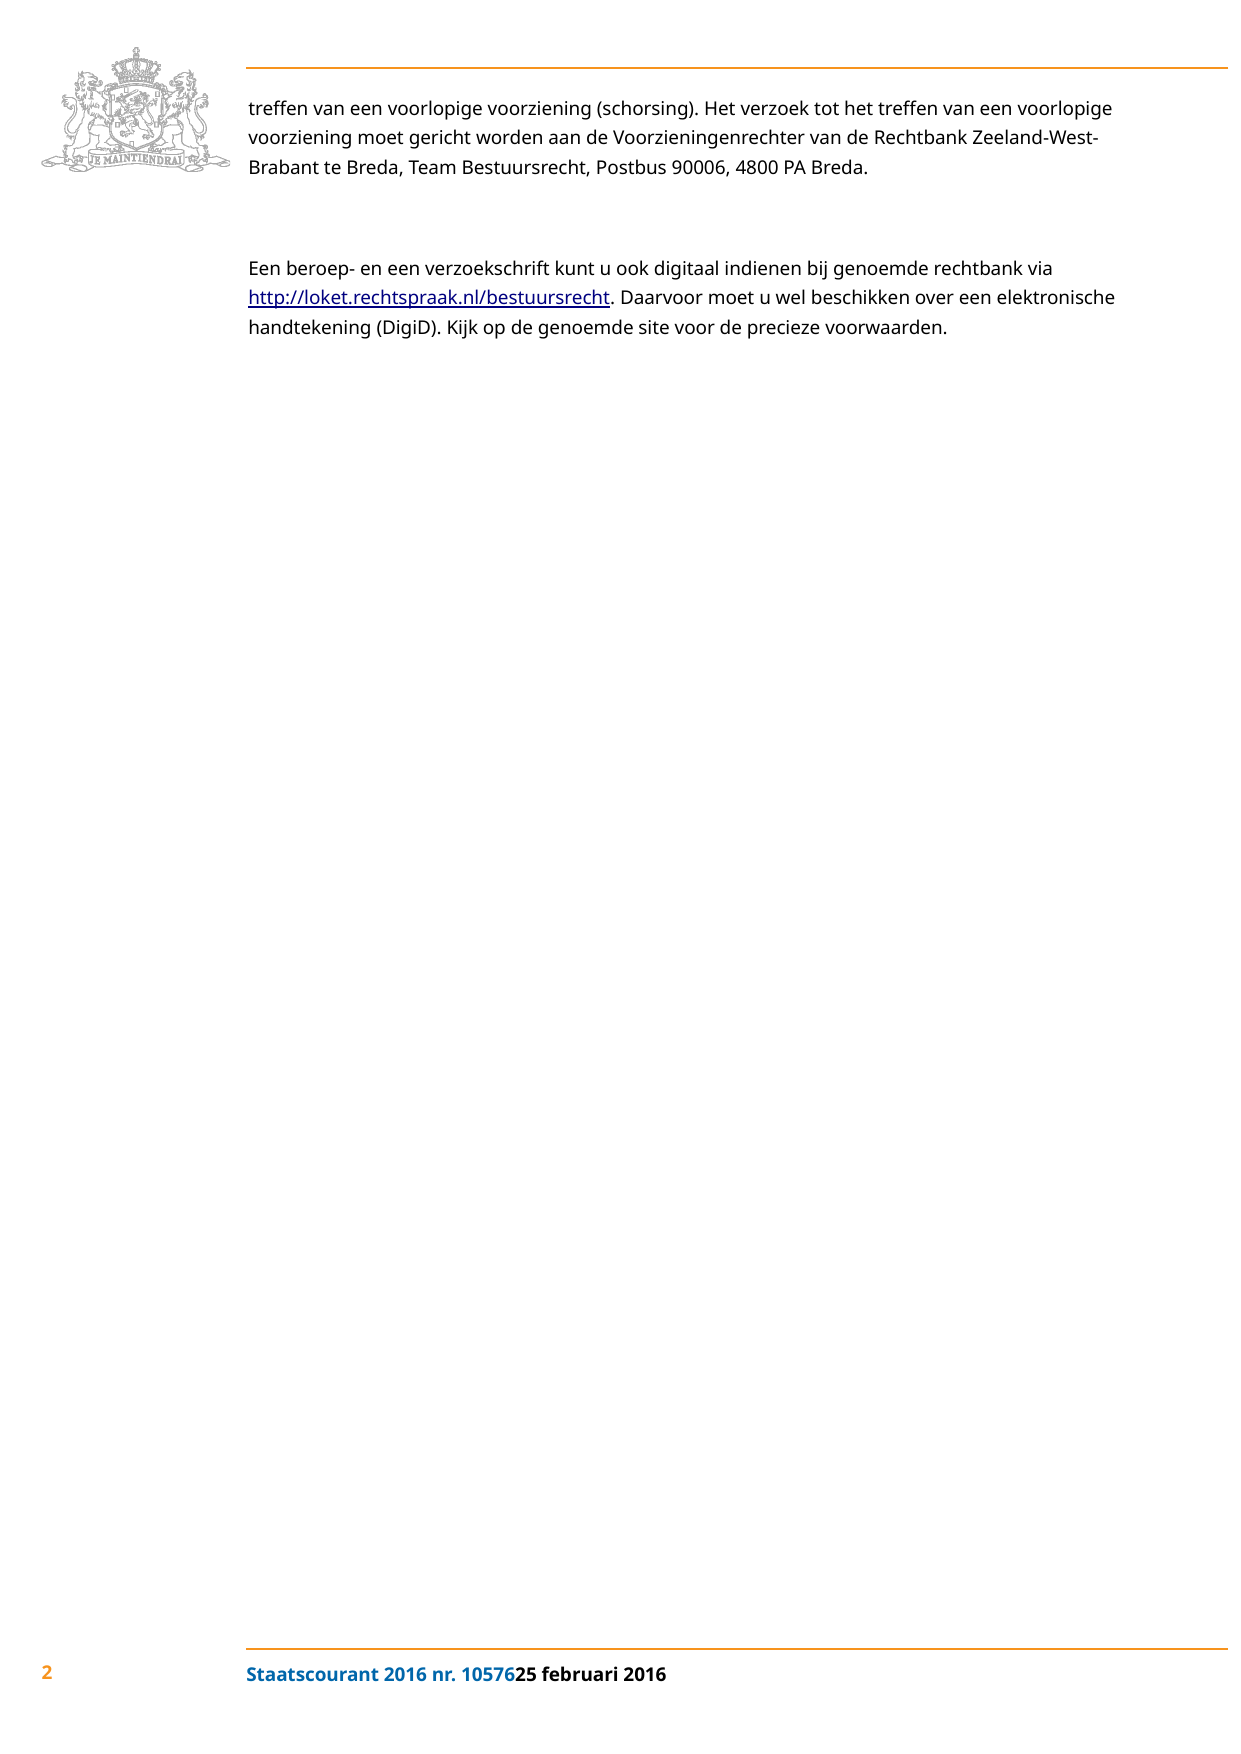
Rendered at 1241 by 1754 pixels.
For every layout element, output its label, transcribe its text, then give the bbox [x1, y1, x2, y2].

text treffen van een voorlopige voorziening (schorsing). Het verzoek tot het treffen van een voorlopige voorziening moet gericht worden aan de Voorzieningenrechter van de Rechtbank Zeeland-West-Brabant te Breda, Team Bestuursrecht, Postbus 90006, 4800 PA Breda. [248, 95, 1152, 180]
picture [41, 47, 231, 172]
text Een beroep- en een verzoekschrift kunt u ook digitaal indienen bij genoemde rechtbank via http://loket.rechtspraak.nl/bestuursrecht. Daarvoor moet u wel beschikken over een elektronische handtekening (DigiD). Kijk op de genoemde site voor de precieze voorwaarden. [248, 255, 1152, 340]
